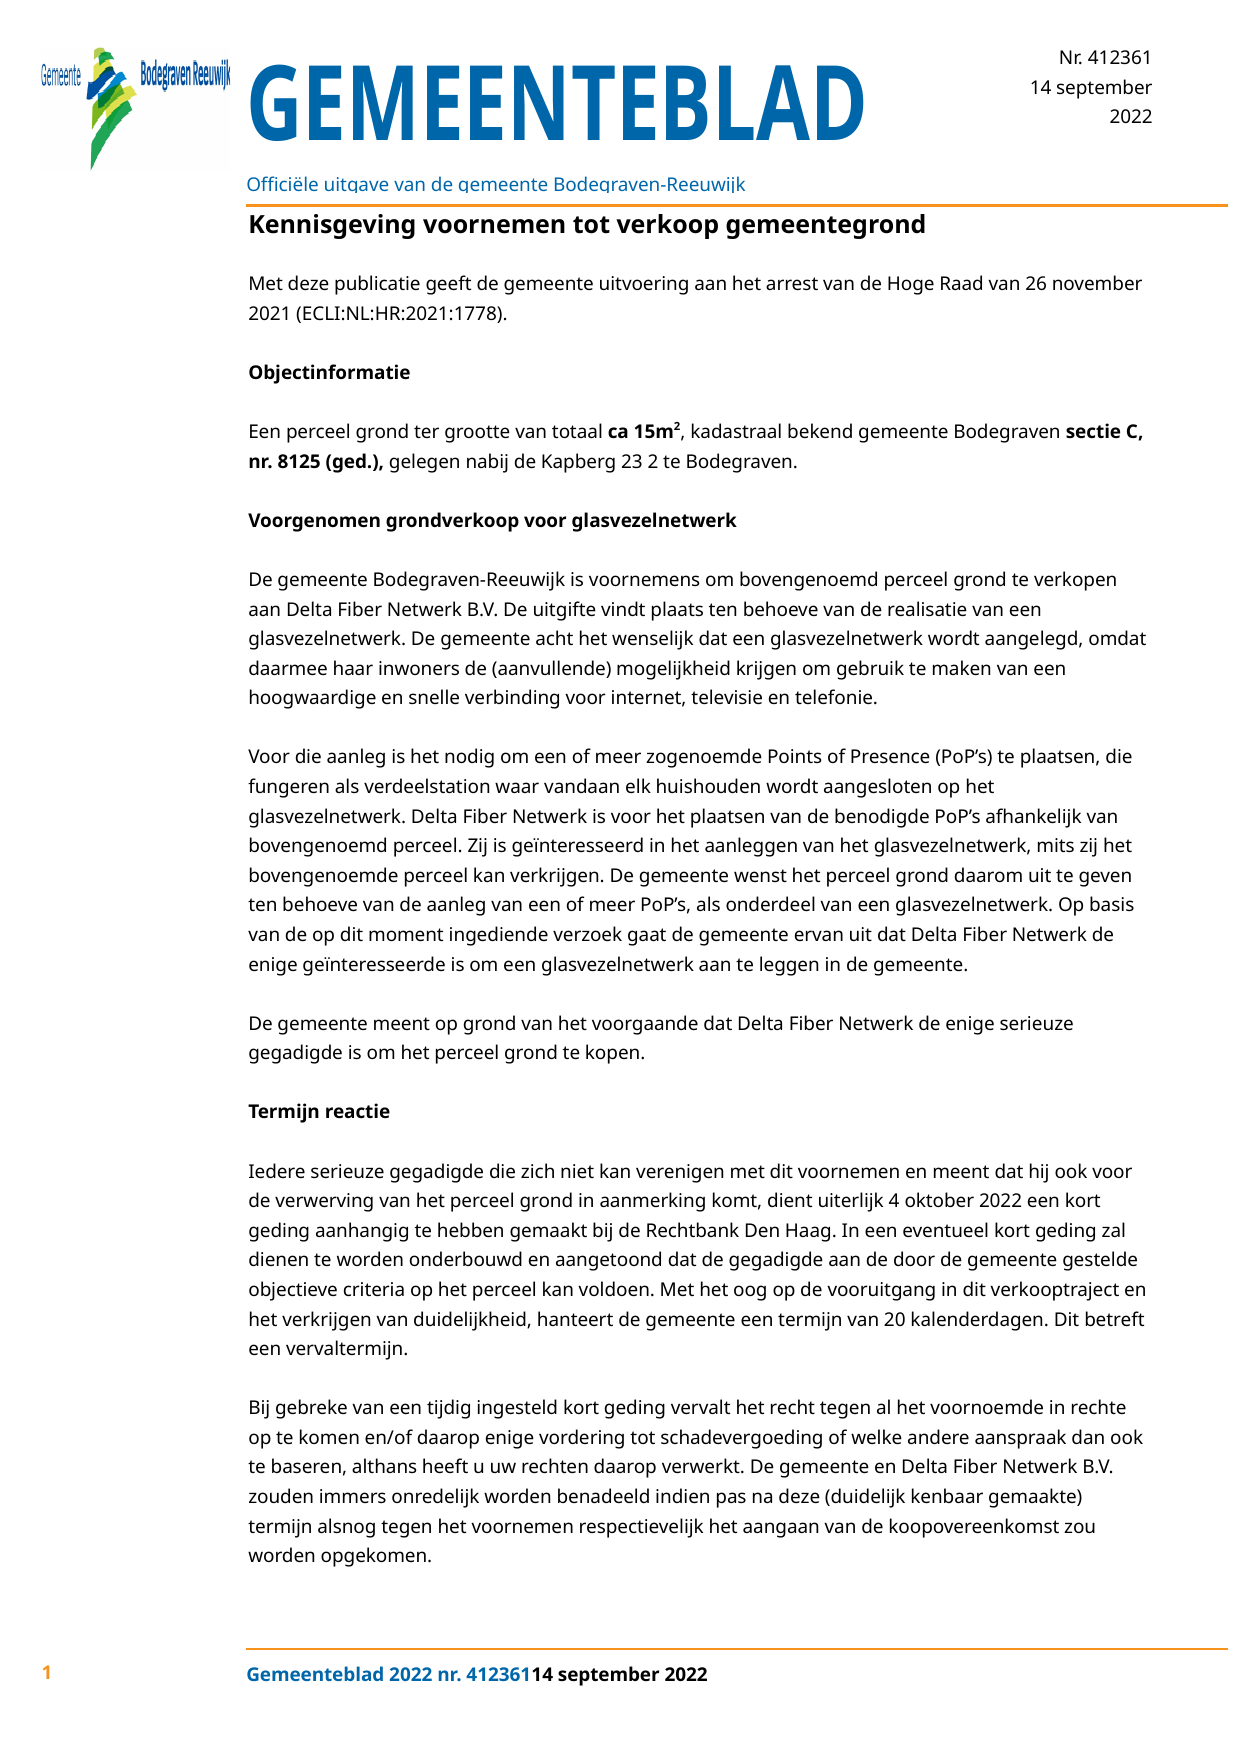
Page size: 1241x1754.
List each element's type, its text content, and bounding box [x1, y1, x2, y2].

text Met deze publicatie geeft de gemeente uitvoering aan het arrest van de Hoge Raad van 26 november 2021 (ECLI:NL:HR:2021:1778). [248, 270, 1152, 326]
text Iedere serieuze gegadigde die zich niet kan verenigen met dit voornemen en meent dat hij ook voor de verwerving van het perceel grond in aanmerking komt, dient uiterlijk 4 oktober 2022 een kort geding aanhangig te hebben gemaakt bij de Rechtbank Den Haag. In een eventueel kort geding zal dienen te worden onderbouwd en aangetoond dat de gegadigde aan de door de gemeente gestelde objectieve criteria op het perceel kan voldoen. Met het oog op de vooruitgang in dit verkooptraject en het verkrijgen van duidelijkheid, hanteert de gemeente een termijn van 20 kalenderdagen. Dit betreft een vervaltermijn. [248, 1158, 1152, 1361]
text Termijn reactie [248, 1099, 1152, 1124]
picture [41, 47, 231, 172]
text Objectinformatie [248, 359, 1152, 385]
text De gemeente Bodegraven-Reeuwijk is voornemens om bovengenoemd perceel grond te verkopen aan Delta Fiber Netwerk B.V. De uitgifte vindt plaats ten behoeve van de realisatie van een glasvezelnetwerk. De gemeente acht het wenselijk dat een glasvezelnetwerk wordt aangelegd, omdat daarmee haar inwoners de (aanvullende) mogelijkheid krijgen om gebruik te maken van een hoogwaardige en snelle verbinding voor internet, televisie en telefonie. [248, 566, 1152, 710]
text Kennisgeving voornemen tot verkoop gemeentegrond [248, 207, 1152, 241]
text Voor die aanleg is het nodig om een of meer zogenoemde Points of Presence (PoP’s) te plaatsen, die fungeren als verdeelstation waar vandaan elk huishouden wordt aangesloten op het glasvezelnetwerk. Delta Fiber Netwerk is voor het plaatsen van de benodigde PoP’s afhankelijk van bovengenoemd perceel. Zij is geïnteresseerd in het aanleggen van het glasvezelnetwerk, mits zij het bovengenoemde perceel kan verkrijgen. De gemeente wenst het perceel grond daarom uit te geven ten behoeve van de aanleg van een of meer PoP’s, als onderdeel van een glasvezelnetwerk. Op basis van de op dit moment ingediende verzoek gaat de gemeente ervan uit dat Delta Fiber Netwerk de enige geïnteresseerde is om een glasvezelnetwerk aan te leggen in de gemeente. [248, 744, 1152, 976]
text Een perceel grond ter grootte van totaal ca 15m2, kadastraal bekend gemeente Bodegraven sectie C, nr. 8125 (ged.), gelegen nabij de Kapberg 23 2 te Bodegraven. [248, 418, 1152, 473]
text Voorgenomen grondverkoop voor glasvezelnetwerk [248, 507, 1152, 533]
text Bij gebreke van een tijdig ingesteld kort geding vervalt het recht tegen al het voornoemde in rechte op te komen en/of daarop enige vordering tot schadevergoeding of welke andere aanspraak dan ook te baseren, althans heeft u uw rechten daarop verwerkt. De gemeente en Delta Fiber Netwerk B.V. zouden immers onredelijk worden benadeeld indien pas na deze (duidelijk kenbaar gemaakte) termijn alsnog tegen het voornemen respectievelijk het aangaan van de koopovereenkomst zou worden opgekomen. [248, 1394, 1152, 1568]
text De gemeente meent op grond van het voorgaande dat Delta Fiber Netwerk de enige serieuze gegadigde is om het perceel grond te kopen. [248, 1010, 1152, 1065]
